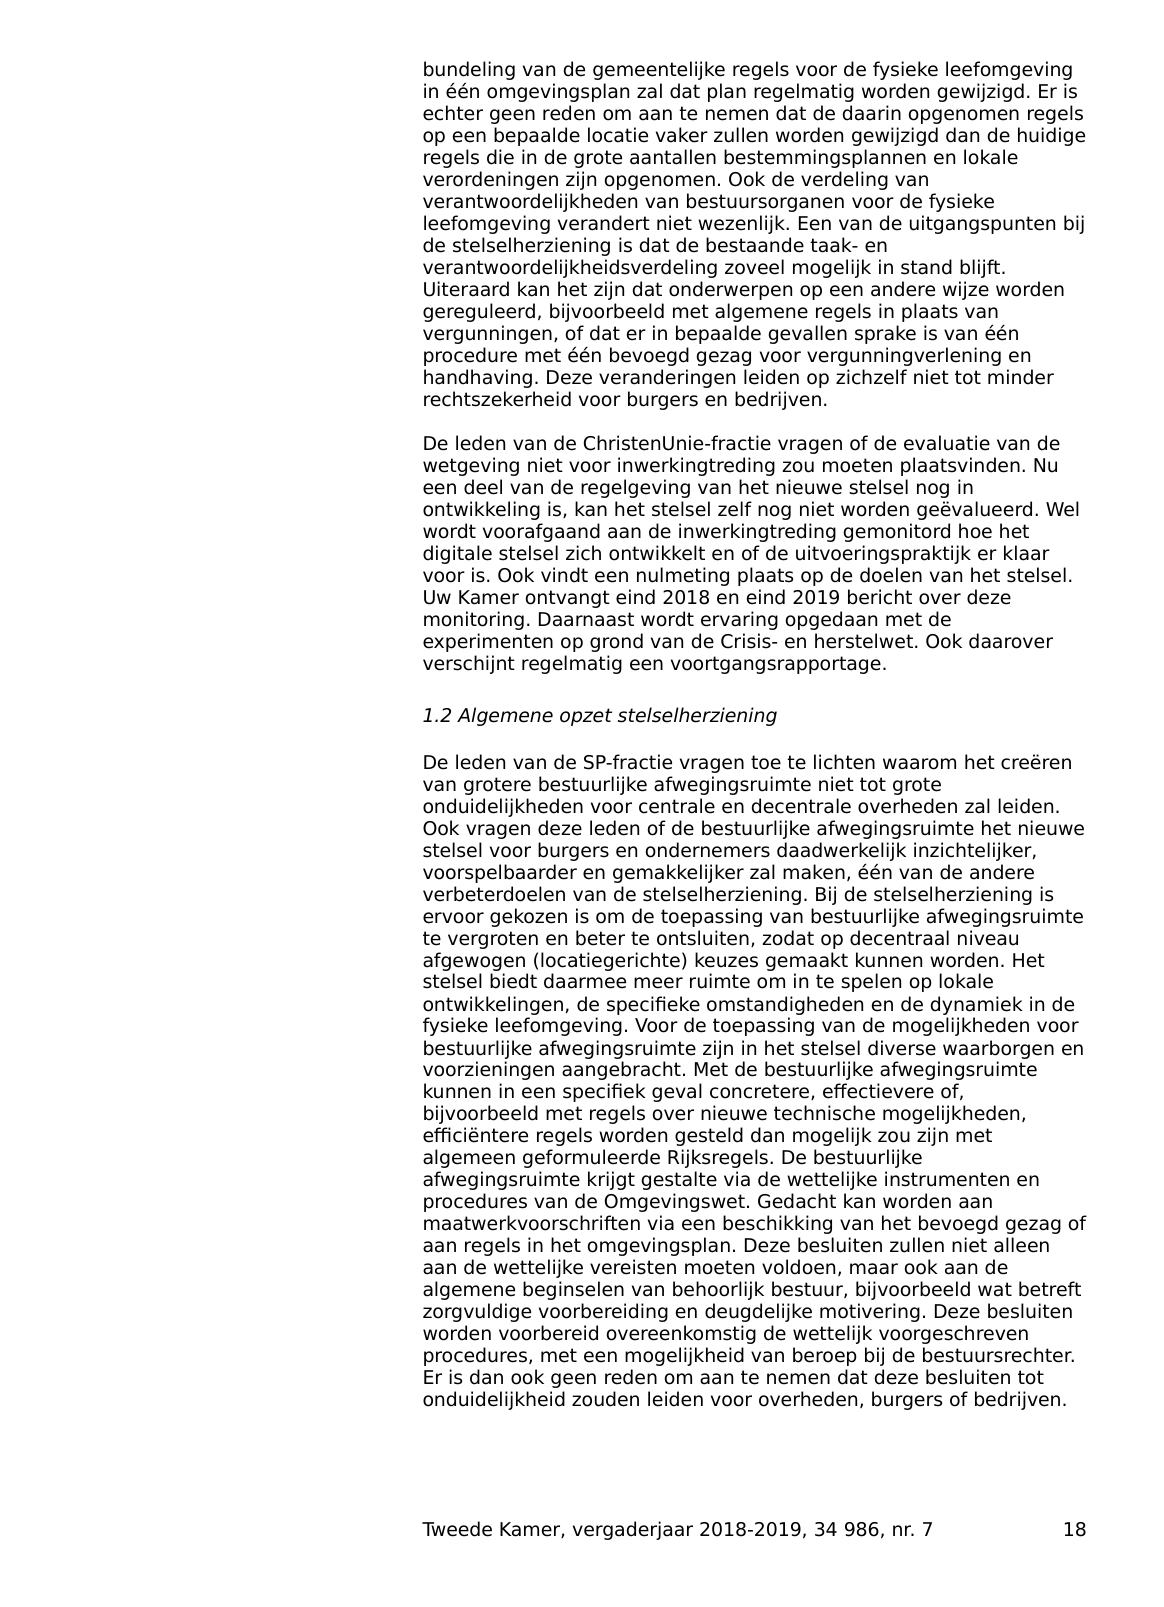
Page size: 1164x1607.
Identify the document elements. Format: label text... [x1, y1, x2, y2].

text De leden van de SP-fractie vragen toe te lichten waarom het creëren van grotere bestuurlijke afwegingsruimte niet tot grote onduidelijkheden voor centrale en decentrale overheden zal leiden. Ook vragen deze leden of de bestuurlijke afwegingsruimte het nieuwe stelsel voor burgers en ondernemers daadwerkelijk inzichtelijker, voorspelbaarder en gemakkelijker zal maken, één van de andere verbeterdoelen van de stelselherziening. Bij de stelselherziening is ervoor gekozen is om de toepassing van bestuurlijke afwegingsruimte te vergroten en beter te ontsluiten, zodat op decentraal niveau afgewogen (locatiegerichte) keuzes gemaakt kunnen worden. Het stelsel biedt daarmee meer ruimte om in te spelen op lokale ontwikkelingen, de specifieke omstandigheden en de dynamiek in de fysieke leefomgeving. Voor de toepassing van de mogelijkheden voor bestuurlijke afwegingsruimte zijn in het stelsel diverse waarborgen en voorzieningen aangebracht. Met de bestuurlijke afwegingsruimte kunnen in een specifiek geval concretere, effectievere of, bijvoorbeeld met regels over nieuwe technische mogelijkheden, efficiëntere regels worden gesteld dan mogelijk zou zijn met algemeen geformuleerde Rijksregels. De bestuurlijke afwegingsruimte krijgt gestalte via de wettelijke instrumenten en procedures van de Omgevingswet. Gedacht kan worden aan maatwerkvoorschriften via een beschikking van het bevoegd gezag of aan regels in het omgevingsplan. Deze besluiten zullen niet alleen aan de wettelijke vereisten moeten voldoen, maar ook aan de algemene beginselen van behoorlijk bestuur, bijvoorbeeld wat betreft zorgvuldige voorbereiding en deugdelijke motivering. Deze besluiten worden voorbereid overeenkomstig de wettelijk voorgeschreven procedures, met een mogelijkheid van beroep bij de bestuursrechter. Er is dan ook geen reden om aan te nemen dat deze besluiten tot onduidelijkheid zouden leiden voor overheden, burgers of bedrijven. [422, 752, 1087, 1411]
text De leden van de ChristenUnie-fractie vragen of de evaluatie van de wetgeving niet voor inwerkingtreding zou moeten plaatsvinden. Nu een deel van de regelgeving van het nieuwe stelsel nog in ontwikkeling is, kan het stelsel zelf nog niet worden geëvalueerd. Wel wordt voorafgaand aan de inwerkingtreding gemonitord hoe het digitale stelsel zich ontwikkelt en of de uitvoeringspraktijk er klaar voor is. Ook vindt een nulmeting plaats op de doelen van het stelsel. Uw Kamer ontvangt eind 2018 en eind 2019 bericht over deze monitoring. Daarnaast wordt ervaring opgedaan met de experimenten op grond van de Crisis- en herstelwet. Ook daarover verschijnt regelmatig een voortgangsrapportage. [422, 433, 1087, 675]
subtitle 1.2 Algemene opzet stelselherziening [422, 705, 1087, 727]
text bundeling van de gemeentelijke regels voor de fysieke leefomgeving in één omgevingsplan zal dat plan regelmatig worden gewijzigd. Er is echter geen reden om aan te nemen dat de daarin opgenomen regels op een bepaalde locatie vaker zullen worden gewijzigd dan de huidige regels die in de grote aantallen bestemmingsplannen en lokale verordeningen zijn opgenomen. Ook de verdeling van verantwoordelijkheden van bestuursorganen voor de fysieke leefomgeving verandert niet wezenlijk. Een van de uitgangspunten bij de stelselherziening is dat de bestaande taak- en verantwoordelijkheidsverdeling zoveel mogelijk in stand blijft. Uiteraard kan het zijn dat onderwerpen op een andere wijze worden gereguleerd, bijvoorbeeld met algemene regels in plaats van vergunningen, of dat er in bepaalde gevallen sprake is van één procedure met één bevoegd gezag voor vergunningverlening en handhaving. Deze veranderingen leiden op zichzelf niet tot minder rechtszekerheid voor burgers en bedrijven. [422, 59, 1087, 411]
